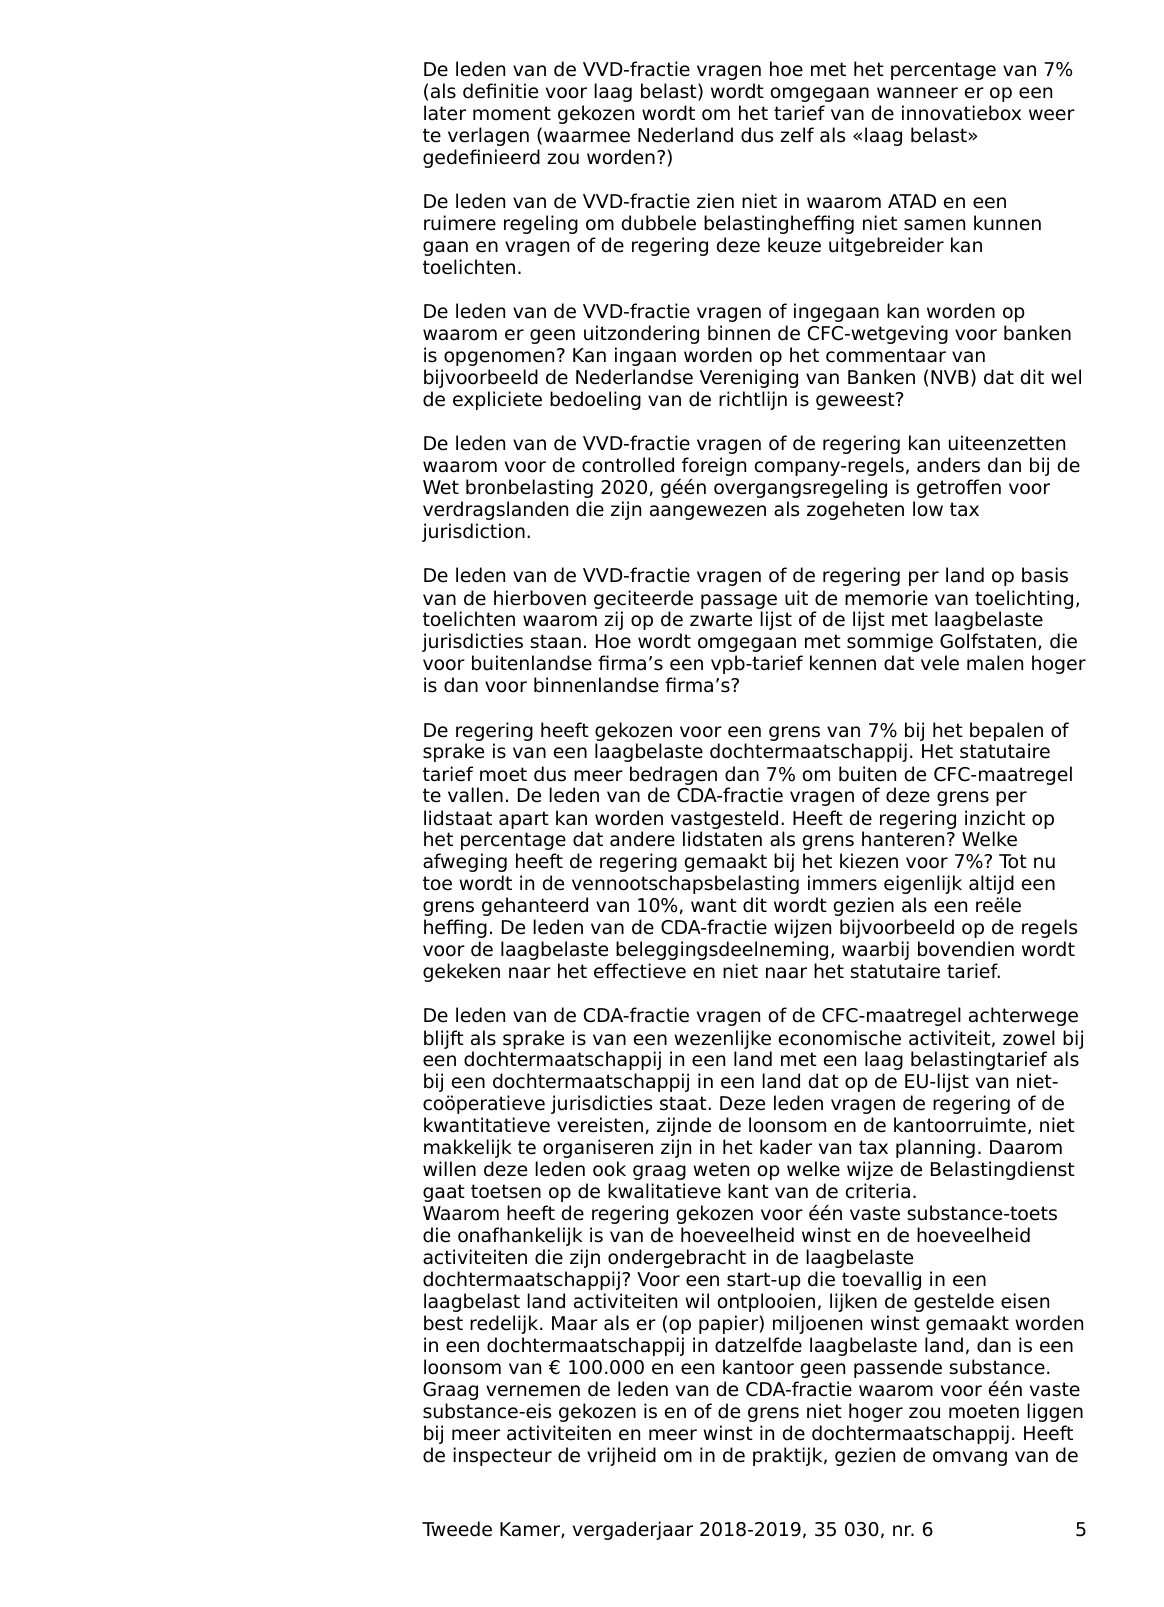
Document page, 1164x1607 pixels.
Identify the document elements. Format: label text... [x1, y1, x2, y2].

text De leden van de VVD-fractie vragen of de regering per land op basis van de hierboven geciteerde passage uit de memorie van toelichting, toelichten waarom zij op de zwarte lijst of de lijst met laagbelaste jurisdicties staan. Hoe wordt omgegaan met sommige Golfstaten, die voor buitenlandse firma’s een vpb-tarief kennen dat vele malen hoger is dan voor binnenlandse firma’s? [422, 565, 1087, 697]
text De leden van de VVD-fractie vragen of de regering kan uiteenzetten waarom voor de controlled foreign company-regels, anders dan bij de Wet bronbelasting 2020, géén overgangsregeling is getroffen voor verdragslanden die zijn aangewezen als zogeheten low tax jurisdiction. [422, 433, 1087, 543]
text De leden van de CDA-fractie vragen of de CFC-maatregel achterwege blijft als sprake is van een wezenlijke economische activiteit, zowel bij een dochtermaatschappij in een land met een laag belastingtarief als bij een dochtermaatschappij in een land dat op de EU-lijst van niet-coöperatieve jurisdicties staat. Deze leden vragen de regering of de kwantitatieve vereisten, zijnde de loonsom en de kantoorruimte, niet makkelijk te organiseren zijn in het kader van tax planning. Daarom willen deze leden ook graag weten op welke wijze de Belastingdienst gaat toetsen op de kwalitatieve kant van de criteria. [422, 1005, 1087, 1203]
text De leden van de VVD-fractie vragen hoe met het percentage van 7% (als definitie voor laag belast) wordt omgegaan wanneer er op een later moment gekozen wordt om het tarief van de innovatiebox weer te verlagen (waarmee Nederland dus zelf als «laag belast» gedefinieerd zou worden?) [422, 59, 1087, 169]
text De regering heeft gekozen voor een grens van 7% bij het bepalen of sprake is van een laagbelaste dochtermaatschappij. Het statutaire tarief moet dus meer bedragen dan 7% om buiten de CFC-maatregel te vallen. De leden van de CDA-fractie vragen of deze grens per lidstaat apart kan worden vastgesteld. Heeft de regering inzicht op het percentage dat andere lidstaten als grens hanteren? Welke afweging heeft de regering gemaakt bij het kiezen voor 7%? Tot nu toe wordt in de vennootschapsbelasting immers eigenlijk altijd een grens gehanteerd van 10%, want dit wordt gezien als een reële heffing. De leden van de CDA-fractie wijzen bijvoorbeeld op de regels voor de laagbelaste beleggingsdeelneming, waarbij bovendien wordt gekeken naar het effectieve en niet naar het statutaire tarief. [422, 719, 1087, 983]
text De leden van de VVD-fractie zien niet in waarom ATAD en een ruimere regeling om dubbele belastingheffing niet samen kunnen gaan en vragen of de regering deze keuze uitgebreider kan toelichten. [422, 191, 1087, 279]
text Waarom heeft de regering gekozen voor één vaste substance-toets die onafhankelijk is van de hoeveelheid winst en de hoeveelheid activiteiten die zijn ondergebracht in de laagbelaste dochtermaatschappij? Voor een start-up die toevallig in een laagbelast land activiteiten wil ontplooien, lijken de gestelde eisen best redelijk. Maar als er (op papier) miljoenen winst gemaakt worden in een dochtermaatschappij in datzelfde laagbelaste land, dan is een loonsom van € 100.000 en een kantoor geen passende substance. Graag vernemen de leden van de CDA-fractie waarom voor één vaste substance-eis gekozen is en of de grens niet hoger zou moeten liggen bij meer activiteiten en meer winst in de dochtermaatschappij. Heeft de inspecteur de vrijheid om in de praktijk, gezien de omvang van de [422, 1203, 1087, 1467]
text De leden van de VVD-fractie vragen of ingegaan kan worden op waarom er geen uitzondering binnen de CFC-wetgeving voor banken is opgenomen? Kan ingaan worden op het commentaar van bijvoorbeeld de Nederlandse Vereniging van Banken (NVB) dat dit wel de expliciete bedoeling van de richtlijn is geweest? [422, 301, 1087, 411]
